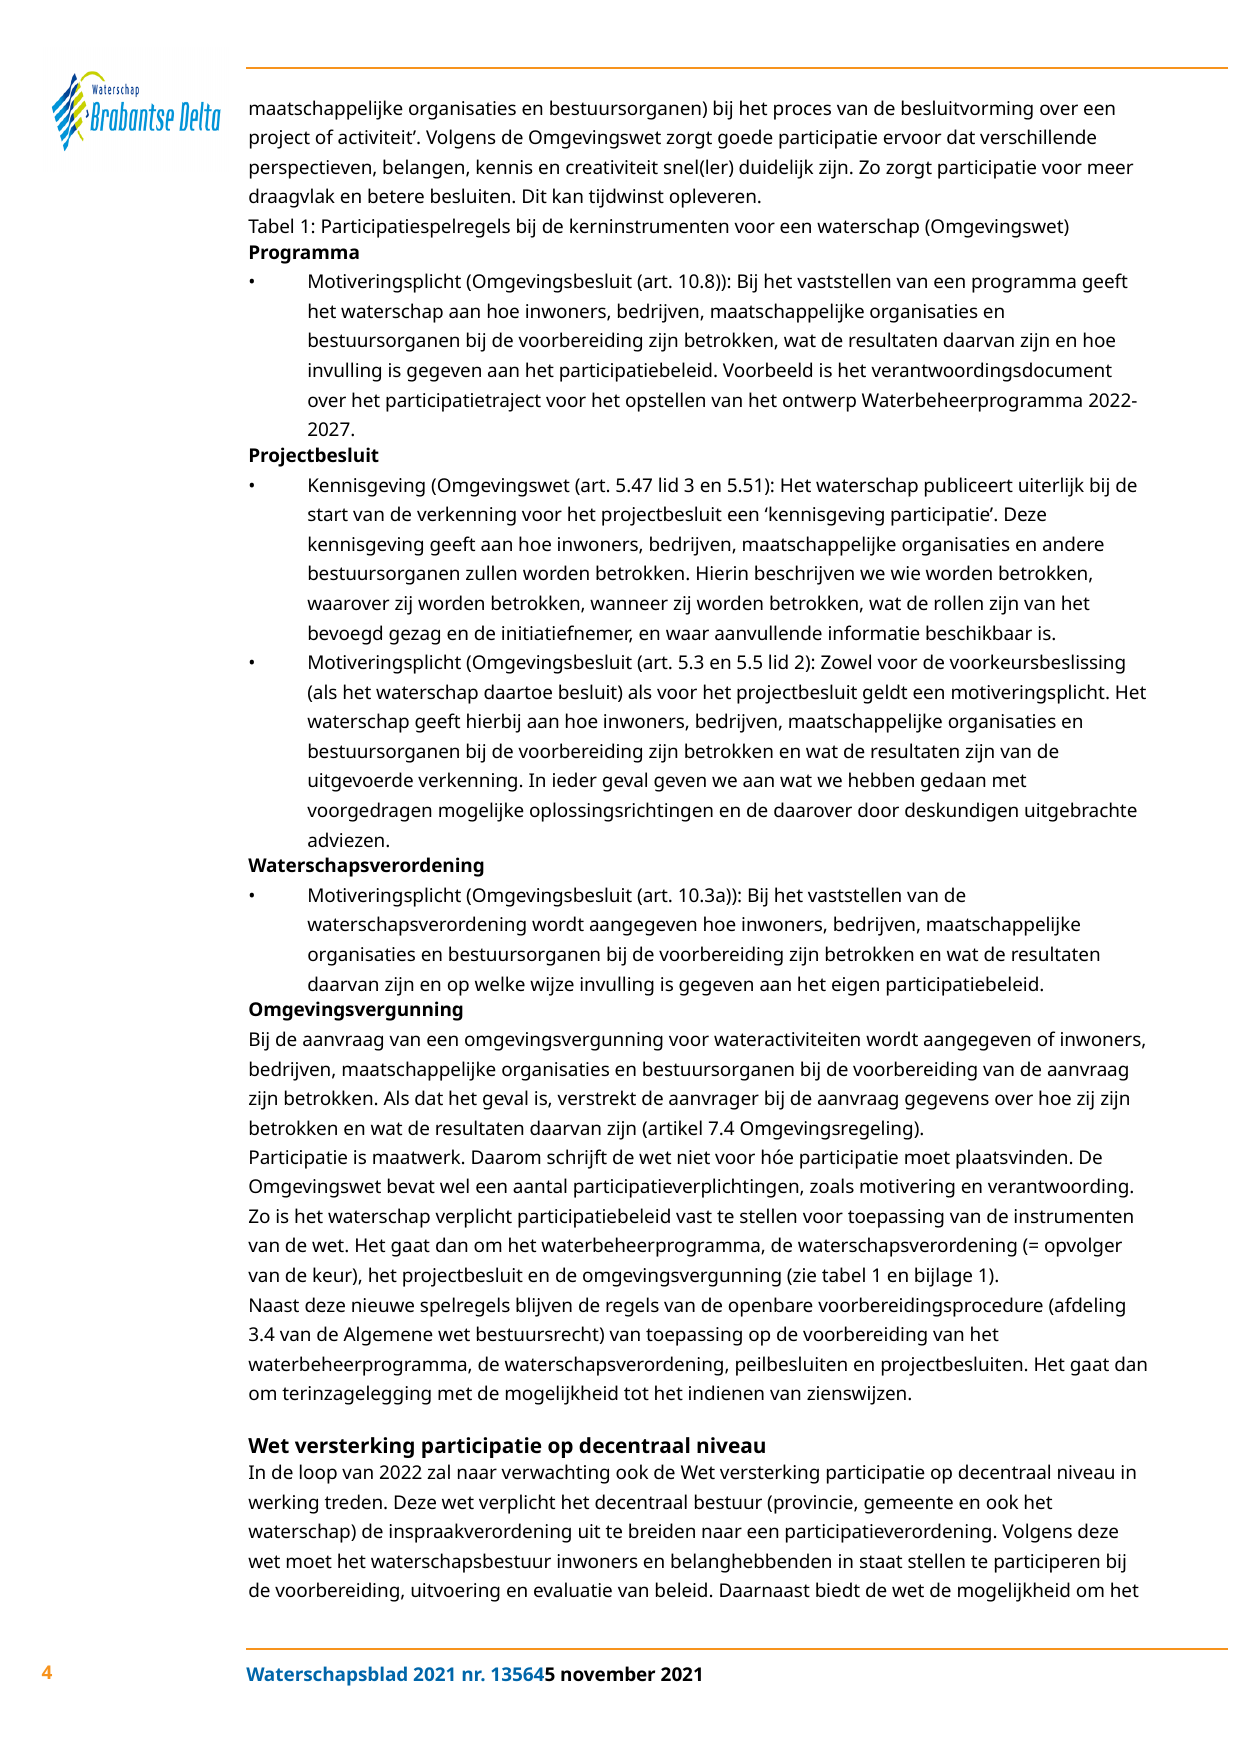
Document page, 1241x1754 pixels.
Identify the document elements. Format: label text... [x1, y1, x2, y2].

text maatschappelijke organisaties en bestuursorganen) bij het proces van de besluitvorming over een project of activiteit’. Volgens de Omgevingswet zorgt goede participatie ervoor dat verschillende perspectieven, belangen, kennis en creativiteit snel(ler) duidelijk zijn. Zo zorgt participatie voor meer draagvlak en betere besluiten. Dit kan tijdwinst opleveren. [248, 95, 1152, 209]
table_header Tabel 1: Participatiespelregels bij de kerninstrumenten voor een waterschap (Omgevingswet) [248, 213, 1152, 239]
table_cell Waterschapsverordening Motiveringsplicht (Omgevingsbesluit (art. 10.3a)): Bij het vaststellen van de waterschapsverordening wordt aangegeven hoe inwoners, bedrijven, maatschappelijke organisaties en bestuursorganen bij de voorbereiding zijn betrokken en wat de resultaten daarvan zijn en op welke wijze invulling is gegeven aan het eigen participatiebeleid. [248, 853, 1152, 997]
text In de loop van 2022 zal naar verwachting ook de Wet versterking participatie op decentraal niveau in werking treden. Deze wet verplicht het decentraal bestuur (provincie, gemeente en ook het waterschap) de inspraakverordening uit te breiden naar een participatieverordening. Volgens deze wet moet het waterschapsbestuur inwoners en belanghebbenden in staat stellen te participeren bij de voorbereiding, uitvoering en evaluatie van beleid. Daarnaast biedt de wet de mogelijkheid om het [248, 1459, 1152, 1603]
text Wet versterking participatie op decentraal niveau [248, 1431, 1152, 1459]
table_cell Programma Motiveringsplicht (Omgevingsbesluit (art. 10.8)): Bij het vaststellen van een programma geeft het waterschap aan hoe inwoners, bedrijven, maatschappelijke organisaties en bestuursorganen bij de voorbereiding zijn betrokken, wat de resultaten daarvan zijn en hoe invulling is gegeven aan het participatiebeleid. Voorbeeld is het verantwoordingsdocument over het participatietraject voor het opstellen van het ontwerp Waterbeheerprogramma 2022-2027. [248, 239, 1152, 442]
text Naast deze nieuwe spelregels blijven de regels van de openbare voorbereidingsprocedure (afdeling 3.4 van de Algemene wet bestuursrecht) van toepassing op de voorbereiding van het waterbeheerprogramma, de waterschapsverordening, peilbesluiten en projectbesluiten. Het gaat dan om terinzagelegging met de mogelijkheid tot het indienen van zienswijzen. [248, 1292, 1152, 1406]
picture [41, 47, 231, 172]
table_cell Omgevingsvergunning Bij de aanvraag van een omgevingsvergunning voor wateractiviteiten wordt aangegeven of inwoners, bedrijven, maatschappelijke organisaties en bestuursorganen bij de voorbereiding van de aanvraag zijn betrokken. Als dat het geval is, verstrekt de aanvrager bij de aanvraag gegevens over hoe zij zijn betrokken en wat de resultaten daarvan zijn (artikel 7.4 Omgevingsregeling). [248, 997, 1152, 1141]
table_cell Projectbesluit Kennisgeving (Omgevingswet (art. 5.47 lid 3 en 5.51): Het waterschap publiceert uiterlijk bij de start van de verkenning voor het projectbesluit een ‘kennisgeving participatie’. Deze kennisgeving geeft aan hoe inwoners, bedrijven, maatschappelijke organisaties en andere bestuursorganen zullen worden betrokken. Hierin beschrijven we wie worden betrokken, waarover zij worden betrokken, wanneer zij worden betrokken, wat de rollen zijn van het bevoegd gezag en de initiatiefnemer, en waar aanvullende informatie beschikbaar is. Motiveringsplicht (Omgevingsbesluit (art. 5.3 en 5.5 lid 2): Zowel voor de voorkeursbeslissing (als het waterschap daartoe besluit) als voor het projectbesluit geldt een motiveringsplicht. Het waterschap geeft hierbij aan hoe inwoners, bedrijven, maatschappelijke organisaties en bestuursorganen bij de voorbereiding zijn betrokken en wat de resultaten zijn van de uitgevoerde verkenning. In ieder geval geven we aan wat we hebben gedaan met voorgedragen mogelijke oplossingsrichtingen en de daarover door deskundigen uitgebrachte adviezen. [248, 442, 1152, 852]
text Participatie is maatwerk. Daarom schrijft de wet niet voor hóe participatie moet plaatsvinden. De Omgevingswet bevat wel een aantal participatieverplichtingen, zoals motivering en verantwoording. Zo is het waterschap verplicht participatiebeleid vast te stellen voor toepassing van de instrumenten van de wet. Het gaat dan om het waterbeheerprogramma, de waterschapsverordening (= opvolger van de keur), het projectbesluit en de omgevingsvergunning (zie tabel 1 en bijlage 1). [248, 1144, 1152, 1288]
